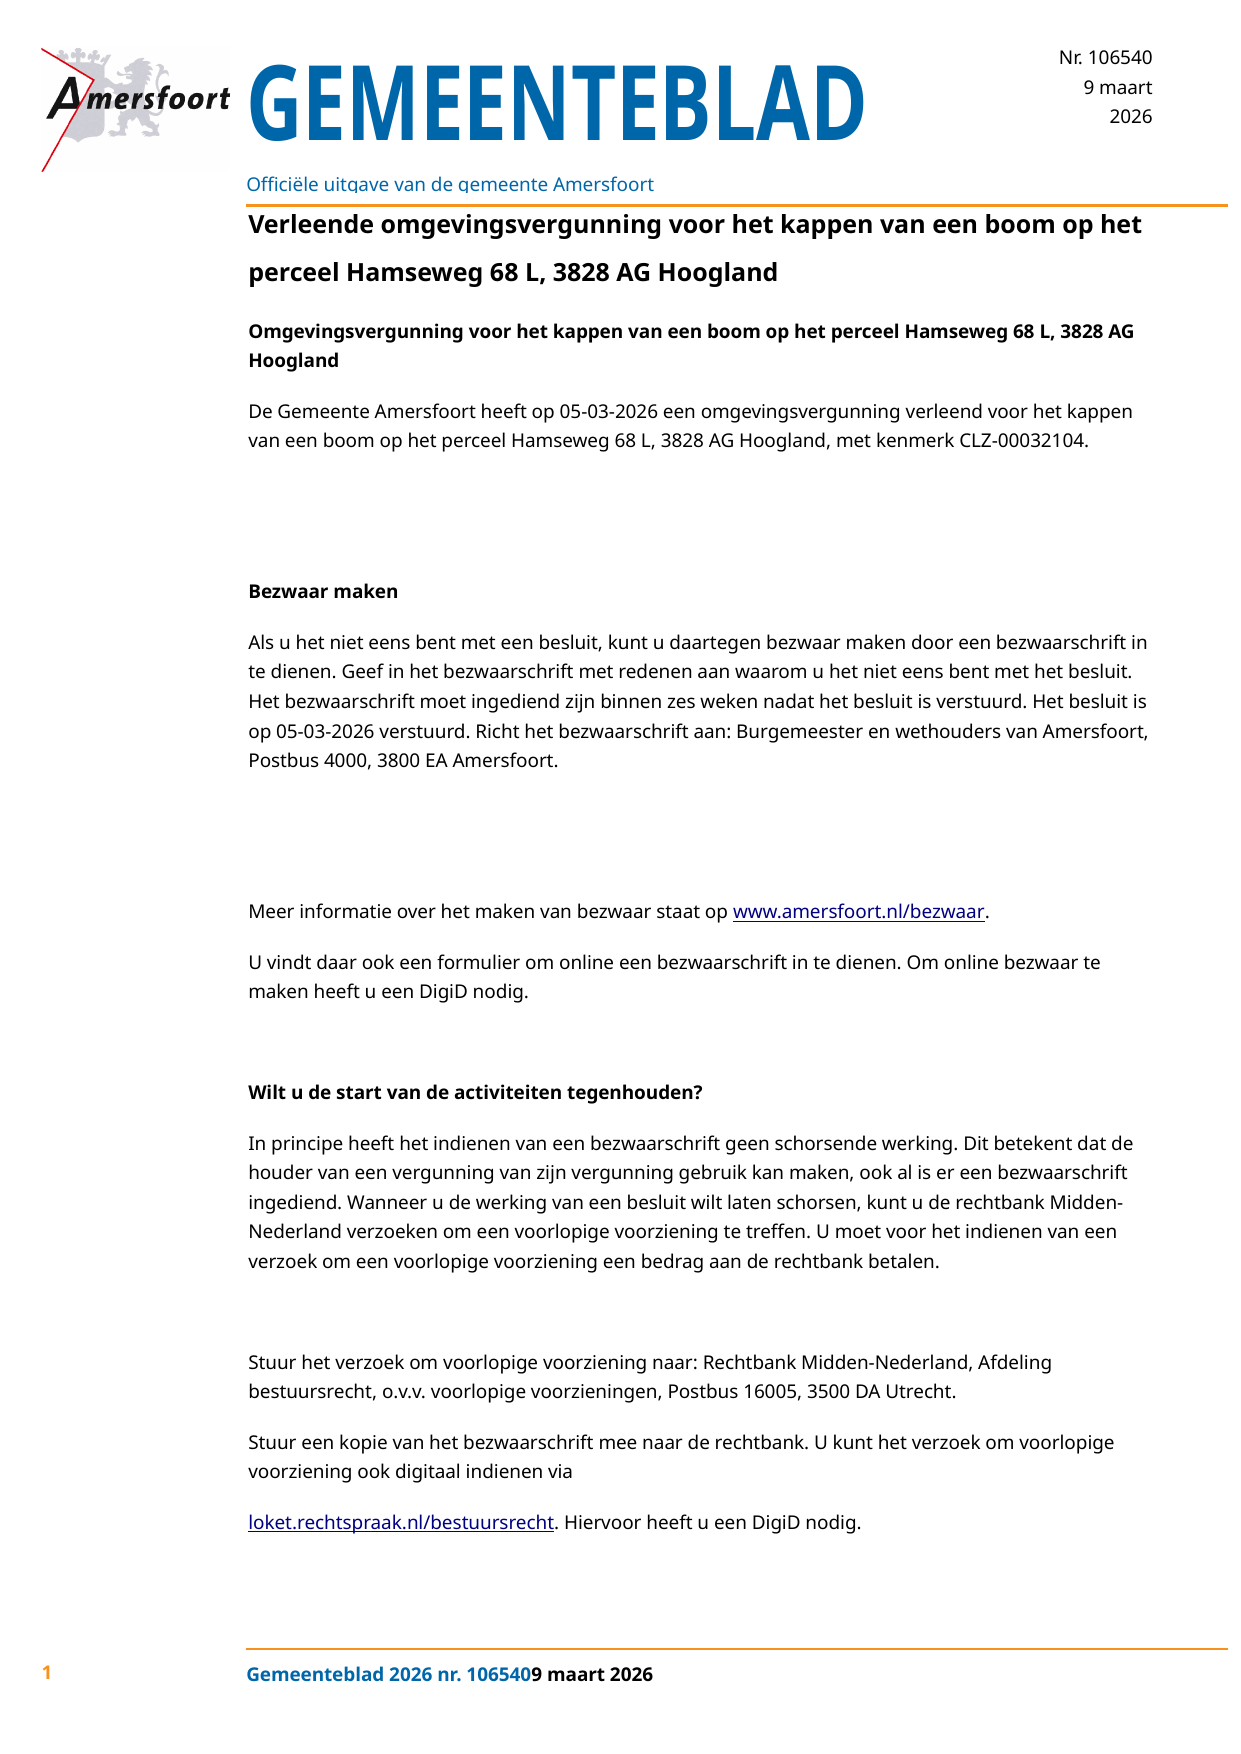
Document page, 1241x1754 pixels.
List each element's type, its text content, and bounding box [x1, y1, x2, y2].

text Stuur het verzoek om voorlopige voorziening naar: Rechtbank Midden-Nederland, Afdeling bestuursrecht, o.v.v. voorlopige voorzieningen, Postbus 16005, 3500 DA Utrecht. [248, 1349, 1152, 1404]
text Verleende omgevingsvergunning voor het kappen van een boom op het perceel Hamseweg 68 L, 3828 AG Hoogland [248, 207, 1152, 288]
text Omgevingsvergunning voor het kappen van een boom op het perceel Hamseweg 68 L, 3828 AG Hoogland [248, 318, 1152, 373]
picture [41, 47, 231, 172]
text Meer informatie over het maken van bezwaar staat op www.amersfoort.nl/bezwaar. [248, 899, 1152, 924]
text Stuur een kopie van het bezwaarschrift mee naar de rechtbank. U kunt het verzoek om voorlopige voorziening ook digitaal indienen via [248, 1429, 1152, 1484]
text loket.rechtspraak.nl/bestuursrecht. Hiervoor heeft u een DigiD nodig. [248, 1509, 1152, 1535]
text Bezwaar maken [248, 579, 1152, 604]
text Wilt u de start van de activiteiten tegenhouden? [248, 1079, 1152, 1105]
text In principe heeft het indienen van een bezwaarschrift geen schorsende werking. Dit betekent dat de houder van een vergunning van zijn vergunning gebruik kan maken, ook al is er een bezwaarschrift ingediend. Wanneer u de werking van een besluit wilt laten schorsen, kunt u de rechtbank Midden-Nederland verzoeken om een voorlopige voorziening te treffen. U moet voor het indienen van een verzoek om een voorlopige voorziening een bedrag aan de rechtbank betalen. [248, 1130, 1152, 1274]
text U vindt daar ook een formulier om online een bezwaarschrift in te dienen. Om online bezwaar te maken heeft u een DigiD nodig. [248, 949, 1152, 1004]
text De Gemeente Amersfoort heeft op 05-03-2026 een omgevingsvergunning verleend voor het kappen van een boom op het perceel Hamseweg 68 L, 3828 AG Hoogland, met kenmerk CLZ-00032104. [248, 398, 1152, 453]
text Als u het niet eens bent met een besluit, kunt u daartegen bezwaar maken door een bezwaarschrift in te dienen. Geef in het bezwaarschrift met redenen aan waarom u het niet eens bent met het besluit. Het bezwaarschrift moet ingediend zijn binnen zes weken nadat het besluit is verstuurd. Het besluit is op 05-03-2026 verstuurd. Richt het bezwaarschrift aan: Burgemeester en wethouders van Amersfoort, Postbus 4000, 3800 EA Amersfoort. [248, 629, 1152, 773]
